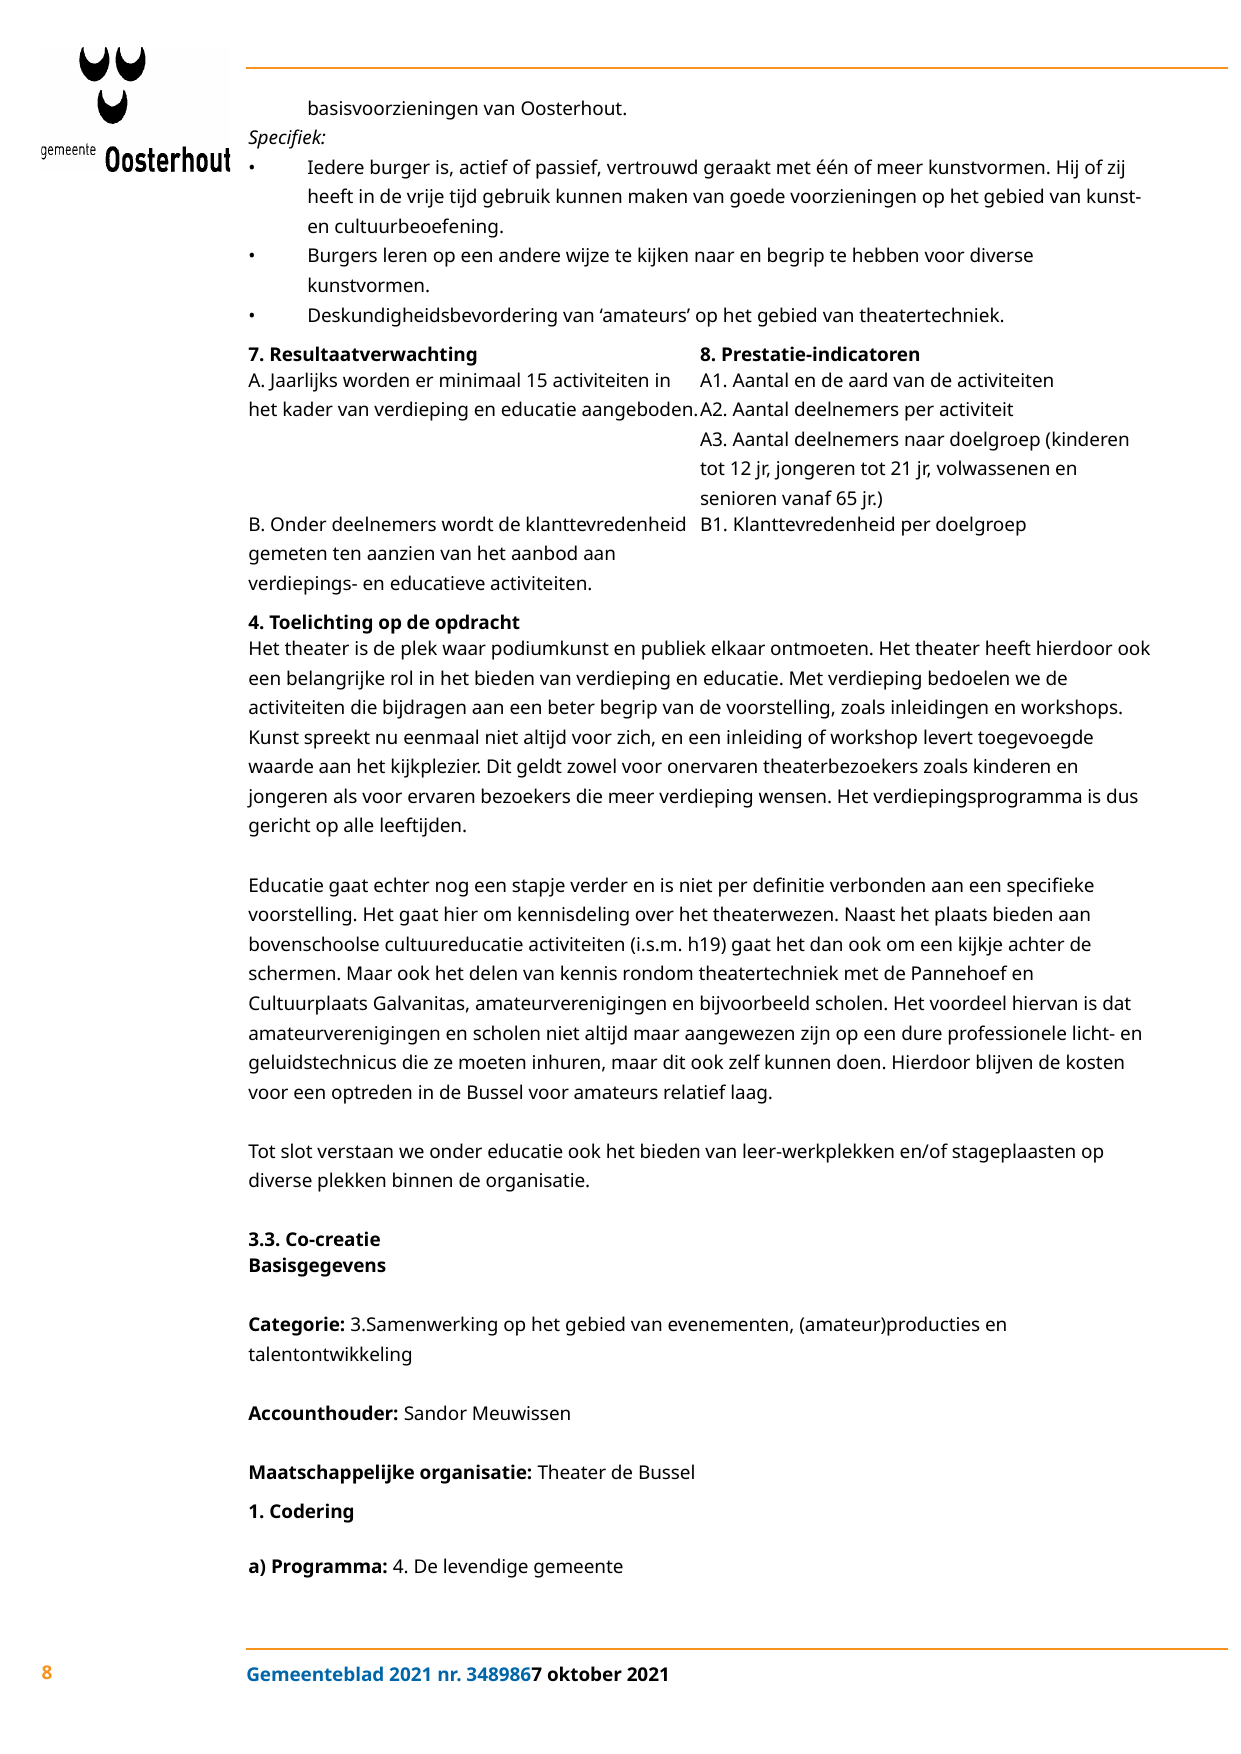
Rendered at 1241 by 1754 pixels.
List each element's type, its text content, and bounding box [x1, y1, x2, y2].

table_cell B. Onder deelnemers wordt de klanttevredenheid gemeten ten aanzien van het aanbod aan verdiepings- en educatieve activiteiten. [248, 511, 700, 596]
text 3.3. Co-creatie [248, 1226, 1152, 1252]
table_cell 4. Toelichting op de opdracht Het theater is de plek waar podiumkunst en publiek elkaar ontmoeten. Het theater heeft hierdoor ook een belangrijke rol in het bieden van verdieping en educatie. Met verdieping bedoelen we de activiteiten die bijdragen aan een beter begrip van de voorstelling, zoals inleidingen en workshops. Kunst spreekt nu eenmaal niet altijd voor zich, en een inleiding of workshop levert toegevoegde waarde aan het kijkplezier. Dit geldt zowel voor onervaren theaterbezoekers zoals kinderen en jongeren als voor ervaren bezoekers die meer verdieping wensen. Het verdiepingsprogramma is dus gericht op alle leeftijden. Educatie gaat echter nog een stapje verder en is niet per definitie verbonden aan een specifieke voorstelling. Het gaat hier om kennisdeling over het theaterwezen. Naast het plaats bieden aan bovenschoolse cultuureducatie activiteiten (i.s.m. h19) gaat het dan ook om een kijkje achter de schermen. Maar ook het delen van kennis rondom theatertechniek met de Pannehoef en Cultuurplaats Galvanitas, amateurverenigingen en bijvoorbeeld scholen. Het voordeel hiervan is dat amateurverenigingen en scholen niet altijd maar aangewezen zijn op een dure professionele licht- en geluidstechnicus die ze moeten inhuren, maar dit ook zelf kunnen doen. Hierdoor blijven de kosten voor een optreden in de Bussel voor amateurs relatief laag. Tot slot verstaan we onder educatie ook het bieden van leer-werkplekken en/of stageplaasten op diverse plekken binnen de organisatie. [248, 596, 1152, 1193]
table_cell 8. Prestatie-indicatoren A1. Aantal en de aard van de activiteiten A2. Aantal deelnemers per activiteit A3. Aantal deelnemers naar doelgroep (kinderen tot 12 jr, jongeren tot 21 jr, volwassenen en senioren vanaf 65 jr.) [700, 328, 1152, 511]
table_cell 1. Codering a) Programma: 4. De levendige gemeente [248, 1485, 1152, 1609]
picture [41, 47, 231, 172]
table_cell basisvoorzieningen van Oosterhout. Specifiek: Iedere burger is, actief of passief, vertrouwd geraakt met één of meer kunstvormen. Hij of zij heeft in de vrije tijd gebruik kunnen maken van goede voorzieningen op het gebied van kunst- en cultuurbeoefening. Burgers leren op een andere wijze te kijken naar en begrip te hebben voor diverse kunstvormen. Deskundigheidsbevordering van ‘amateurs’ op het gebied van theatertechniek. [248, 95, 1152, 328]
table_cell 7. Resultaatverwachting A. Jaarlijks worden er minimaal 15 activiteiten in het kader van verdieping en educatie aangeboden. [248, 328, 700, 511]
table_header Basisgegevens Categorie: 3.Samenwerking op het gebied van evenementen, (amateur)producties en talentontwikkeling Accounthouder: Sandor Meuwissen Maatschappelijke organisatie: Theater de Bussel [248, 1252, 1152, 1485]
table_cell B1. Klanttevredenheid per doelgroep [700, 511, 1152, 596]
